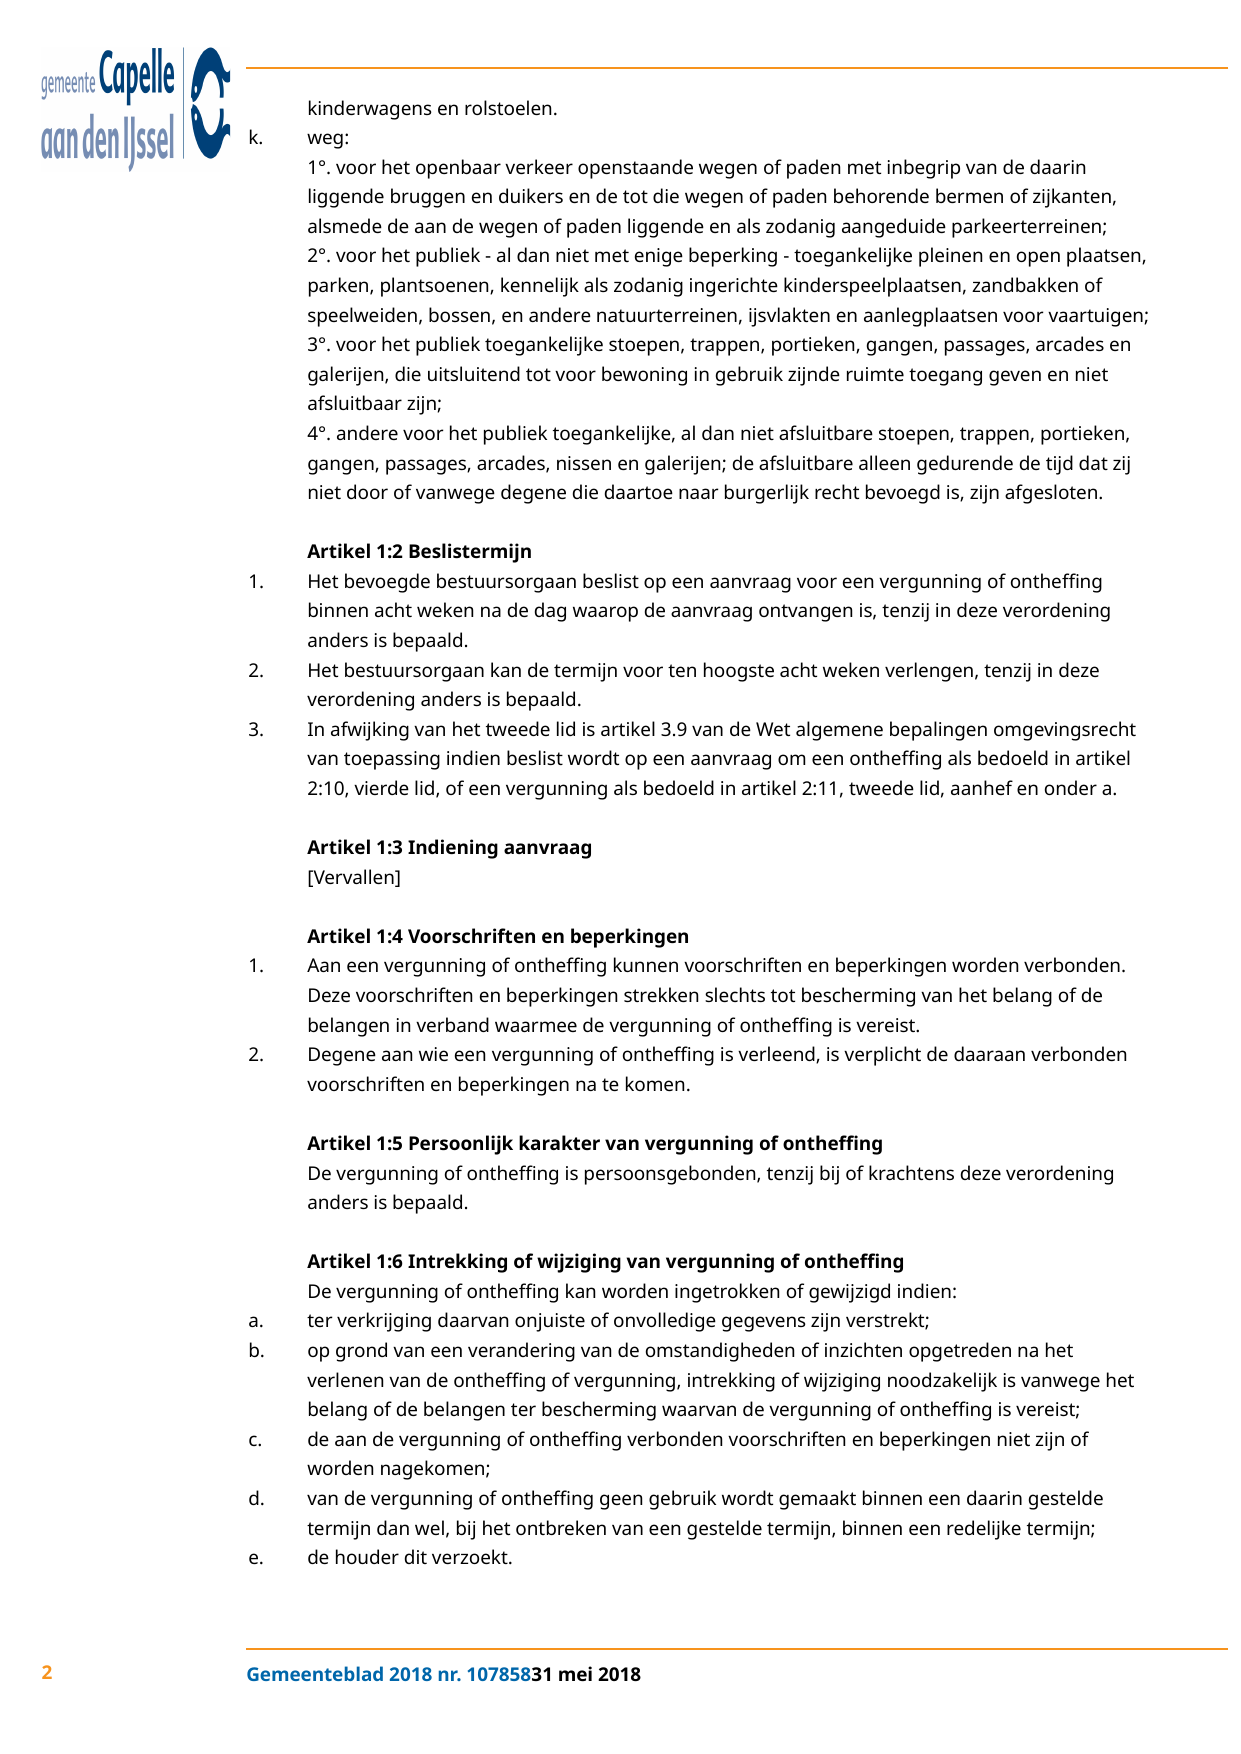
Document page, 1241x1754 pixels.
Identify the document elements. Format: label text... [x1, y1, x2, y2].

list 1°. voor het openbaar verkeer openstaande wegen of paden met inbegrip van de daarin liggende bruggen en duikers en de tot die wegen of paden behorende bermen of zijkanten, alsmede de aan de wegen of paden liggende en als zodanig aangeduide parkeerterreinen; [248, 154, 1152, 239]
list [Vervallen] [248, 864, 1152, 890]
list de houder dit verzoekt. [248, 1544, 1152, 1570]
list van de vergunning of ontheffing geen gebruik wordt gemaakt binnen een daarin gestelde termijn dan wel, bij het ontbreken van een gestelde termijn, binnen een redelijke termijn; [248, 1485, 1152, 1541]
list ter verkrijging daarvan onjuiste of onvolledige gegevens zijn verstrekt; [248, 1308, 1152, 1333]
list Degene aan wie een vergunning of ontheffing is verleend, is verplicht de daaraan verbonden voorschriften en beperkingen na te komen. [248, 1041, 1152, 1097]
picture [41, 47, 231, 172]
list Artikel 1:6 Intrekking of wijziging van vergunning of ontheffing [248, 1248, 1152, 1274]
list Artikel 1:2 Beslistermijn [248, 538, 1152, 564]
list Aan een vergunning of ontheffing kunnen voorschriften en beperkingen worden verbonden. Deze voorschriften en beperkingen strekken slechts tot bescherming van het belang of de belangen in verband waarmee de vergunning of ontheffing is vereist. [248, 953, 1152, 1038]
list 4°. andere voor het publiek toegankelijke, al dan niet afsluitbare stoepen, trappen, portieken, gangen, passages, arcades, nissen en galerijen; de afsluitbare alleen gedurende de tijd dat zij niet door of vanwege degene die daartoe naar burgerlijk recht bevoegd is, zijn afgesloten. [248, 420, 1152, 505]
list Artikel 1:4 Voorschriften en beperkingen [248, 923, 1152, 949]
list 2°. voor het publiek - al dan niet met enige beperking - toegankelijke pleinen en open plaatsen, parken, plantsoenen, kennelijk als zodanig ingerichte kinderspeelplaatsen, zandbakken of speelweiden, bossen, en andere natuurterreinen, ijsvlakten en aanlegplaatsen voor vaartuigen; [248, 243, 1152, 328]
list weg: [248, 124, 1152, 150]
list Artikel 1:5 Persoonlijk karakter van vergunning of ontheffing [248, 1130, 1152, 1156]
list kinderwagens en rolstoelen. [248, 95, 1152, 121]
list De vergunning of ontheffing kan worden ingetrokken of gewijzigd indien: [248, 1278, 1152, 1304]
list de aan de vergunning of ontheffing verbonden voorschriften en beperkingen niet zijn of worden nagekomen; [248, 1426, 1152, 1481]
list In afwijking van het tweede lid is artikel 3.9 van de Wet algemene bepalingen omgevingsrecht van toepassing indien beslist wordt op een aanvraag om een ontheffing als bedoeld in artikel 2:10, vierde lid, of een vergunning als bedoeld in artikel 2:11, tweede lid, aanhef en onder a. [248, 716, 1152, 801]
list Artikel 1:3 Indiening aanvraag [248, 834, 1152, 860]
list Het bevoegde bestuursorgaan beslist op een aanvraag voor een vergunning of ontheffing binnen acht weken na de dag waarop de aanvraag ontvangen is, tenzij in deze verordening anders is bepaald. [248, 568, 1152, 653]
list De vergunning of ontheffing is persoonsgebonden, tenzij bij of krachtens deze verordening anders is bepaald. [248, 1160, 1152, 1215]
list Het bestuursorgaan kan de termijn voor ten hoogste acht weken verlengen, tenzij in deze verordening anders is bepaald. [248, 657, 1152, 712]
list op grond van een verandering van de omstandigheden of inzichten opgetreden na het verlenen van de ontheffing of vergunning, intrekking of wijziging noodzakelijk is vanwege het belang of de belangen ter bescherming waarvan de vergunning of ontheffing is vereist; [248, 1337, 1152, 1422]
list 3°. voor het publiek toegankelijke stoepen, trappen, portieken, gangen, passages, arcades en galerijen, die uitsluitend tot voor bewoning in gebruik zijnde ruimte toegang geven en niet afsluitbaar zijn; [248, 331, 1152, 416]
